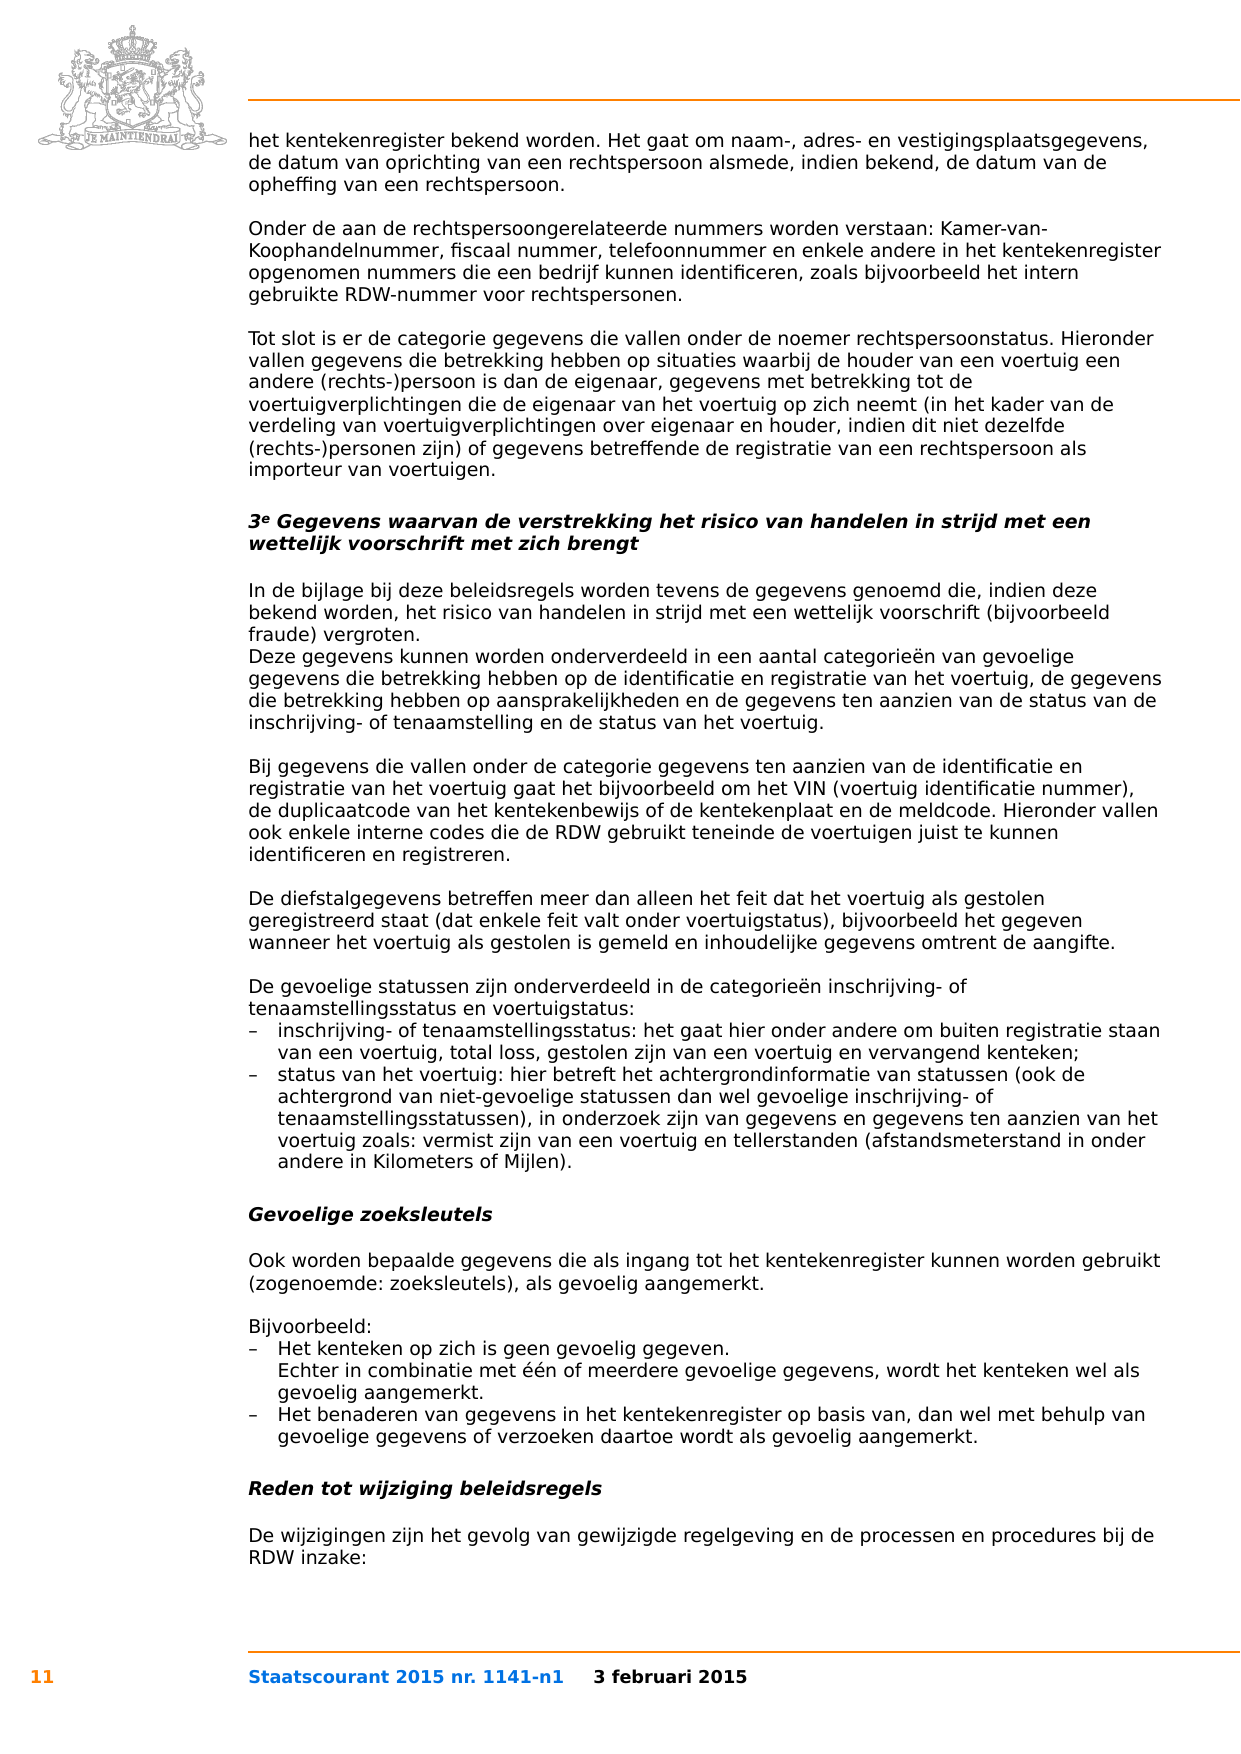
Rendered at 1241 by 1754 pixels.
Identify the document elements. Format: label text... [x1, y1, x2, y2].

picture [38, 25, 227, 150]
text Deze gegevens kunnen worden onderverdeeld in een aantal categorieën van gevoelige gegevens die betrekking hebben op de identificatie en registratie van het voertuig, de gegevens die betrekking hebben op aansprakelijkheden en de gegevens ten aanzien van de status van de inschrijving- of tenaamstelling en de status van het voertuig. [248, 646, 1163, 734]
text Tot slot is er de categorie gegevens die vallen onder de noemer rechtspersoonstatus. Hieronder vallen gegevens die betrekking hebben op situaties waarbij de houder van een voertuig een andere (rechts-)persoon is dan de eigenaar, gegevens met betrekking tot de voertuigverplichtingen die de eigenaar van het voertuig op zich neemt (in het kader van de verdeling van voertuigverplichtingen over eigenaar en houder, indien dit niet dezelfde (rechts-)personen zijn) of gegevens betreffende de registratie van een rechtspersoon als importeur van voertuigen. [248, 327, 1163, 481]
text – status van het voertuig: hier betreft het achtergrondinformatie van statussen (ook de achtergrond van niet-gevoelige statussen dan wel gevoelige inschrijving- of tenaamstellingsstatussen), in onderzoek zijn van gegevens en gegevens ten aanzien van het voertuig zoals: vermist zijn van een voertuig en tellerstanden (afstandsmeterstand in onder andere in Kilometers of Mijlen). [248, 1063, 1163, 1173]
text Bijvoorbeeld: [248, 1316, 1163, 1338]
subtitle 3e Gegevens waarvan de verstrekking het risico van handelen in strijd met een wettelijk voorschrift met zich brengt [248, 511, 1163, 555]
text De gevoelige statussen zijn onderverdeeld in de categorieën inschrijving- of tenaamstellingsstatus en voertuigstatus: [248, 976, 1163, 1019]
text In de bijlage bij deze beleidsregels worden tevens de gegevens genoemd die, indien deze bekend worden, het risico van handelen in strijd met een wettelijk voorschrift (bijvoorbeeld fraude) vergroten. [248, 580, 1163, 646]
text Onder de aan de rechtspersoongerelateerde nummers worden verstaan: Kamer-van-Koophandelnummer, fiscaal nummer, telefoonnummer en enkele andere in het kentekenregister opgenomen nummers die een bedrijf kunnen identificeren, zoals bijvoorbeeld het intern gebruikte RDW-nummer voor rechtspersonen. [248, 218, 1163, 306]
subtitle Reden tot wijziging beleidsregels [248, 1478, 1163, 1500]
text het kentekenregister bekend worden. Het gaat om naam-, adres- en vestigingsplaatsgegevens, de datum van oprichting van een rechtspersoon alsmede, indien bekend, de datum van de opheffing van een rechtspersoon. [248, 130, 1163, 196]
text De wijzigingen zijn het gevolg van gewijzigde regelgeving en de processen en procedures bij de RDW inzake: [248, 1525, 1163, 1569]
text – inschrijving- of tenaamstellingsstatus: het gaat hier onder andere om buiten registratie staan van een voertuig, total loss, gestolen zijn van een voertuig en vervangend kenteken; [248, 1019, 1163, 1063]
text Bij gegevens die vallen onder de categorie gegevens ten aanzien van de identificatie en registratie van het voertuig gaat het bijvoorbeeld om het VIN (voertuig identificatie nummer), de duplicaatcode van het kentekenbewijs of de kentekenplaat en de meldcode. Hieronder vallen ook enkele interne codes die de RDW gebruikt teneinde de voertuigen juist te kunnen identificeren en registreren. [248, 756, 1163, 866]
text Echter in combinatie met één of meerdere gevoelige gegevens, wordt het kenteken wel als gevoelig aangemerkt. [277, 1360, 1163, 1404]
text Ook worden bepaalde gegevens die als ingang tot het kentekenregister kunnen worden gebruikt (zogenoemde: zoeksleutels), als gevoelig aangemerkt. [248, 1250, 1163, 1294]
text – Het benaderen van gegevens in het kentekenregister op basis van, dan wel met behulp van gevoelige gegevens of verzoeken daartoe wordt als gevoelig aangemerkt. [248, 1404, 1163, 1448]
subtitle Gevoelige zoeksleutels [248, 1203, 1163, 1225]
text – Het kenteken op zich is geen gevoelig gegeven. [248, 1338, 1163, 1360]
text De diefstalgegevens betreffen meer dan alleen het feit dat het voertuig als gestolen geregistreerd staat (dat enkele feit valt onder voertuigstatus), bijvoorbeeld het gegeven wanneer het voertuig als gestolen is gemeld en inhoudelijke gegevens omtrent de aangifte. [248, 888, 1163, 954]
